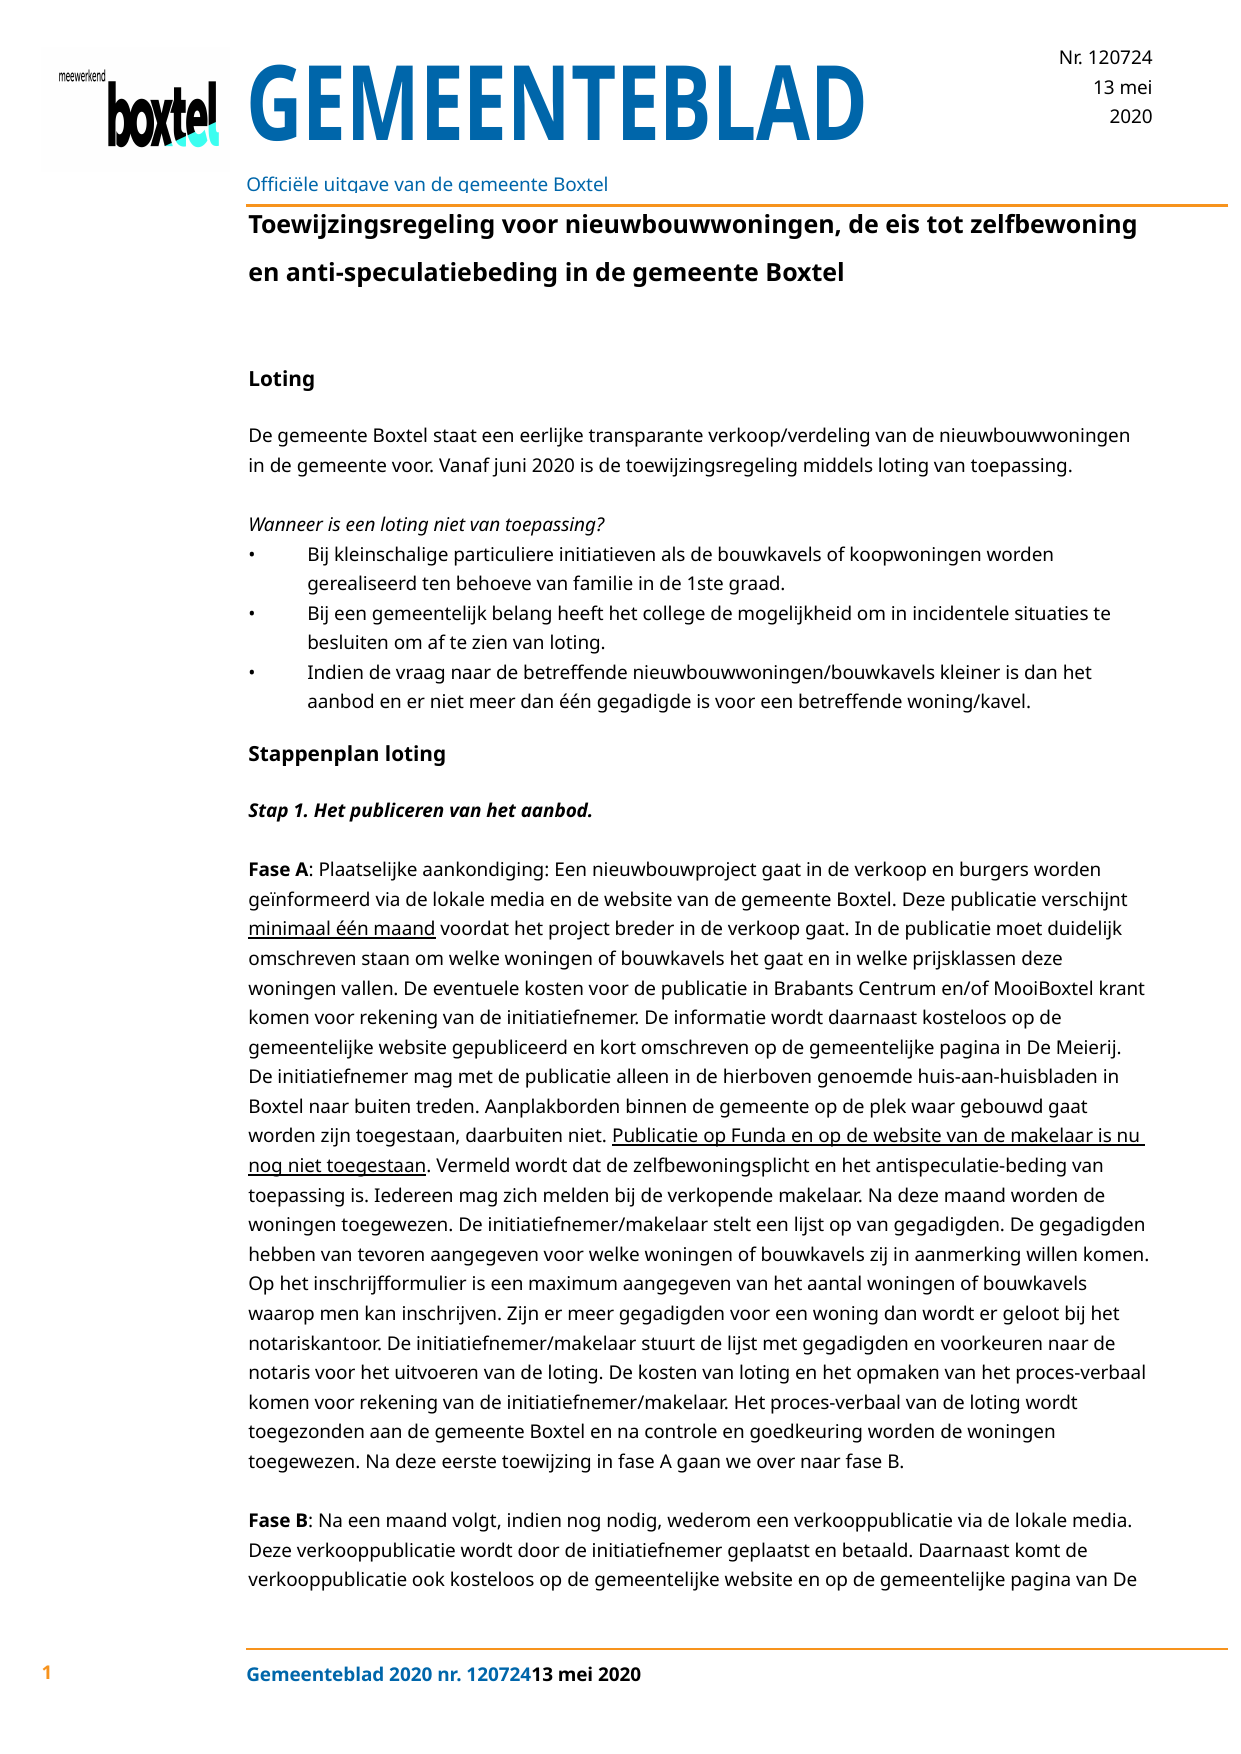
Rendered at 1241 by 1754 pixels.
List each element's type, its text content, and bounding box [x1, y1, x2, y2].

list Bij een gemeentelijk belang heeft het college de mogelijkheid om in incidentele situaties te besluiten om af te zien van loting. [248, 600, 1152, 655]
text Loting [248, 364, 1152, 393]
text Wanneer is een loting niet van toepassing? [248, 511, 1152, 537]
text Fase B: Na een maand volgt, indien nog nodig, wederom een verkooppublicatie via de lokale media. Deze verkooppublicatie wordt door de initiatiefnemer geplaatst en betaald. Daarnaast komt de verkooppublicatie ook kosteloos op de gemeentelijke website en op de gemeentelijke pagina van De [248, 1507, 1152, 1592]
text De initiatiefnemer mag met de publicatie alleen in de hierboven genoemde huis-aan-huisbladen in Boxtel naar buiten treden. Aanplakborden binnen de gemeente op de plek waar gebouwd gaat worden zijn toegestaan, daarbuiten niet. Publicatie op Funda en op de website van de makelaar is nu nog niet toegestaan. Vermeld wordt dat de zelfbewoningsplicht en het antispeculatie-beding van toepassing is. Iedereen mag zich melden bij de verkopende makelaar. Na deze maand worden de woningen toegewezen. De initiatiefnemer/makelaar stelt een lijst op van gegadigden. De gegadigden hebben van tevoren aangegeven voor welke woningen of bouwkavels zij in aanmerking willen komen. Op het inschrijfformulier is een maximum aangegeven van het aantal woningen of bouwkavels waarop men kan inschrijven. Zijn er meer gegadigden voor een woning dan wordt er geloot bij het notariskantoor. De initiatiefnemer/makelaar stuurt de lijst met gegadigden en voorkeuren naar de notaris voor het uitvoeren van de loting. De kosten van loting en het opmaken van het proces-verbaal komen voor rekening van de initiatiefnemer/makelaar. Het proces-verbaal van de loting wordt toegezonden aan de gemeente Boxtel en na controle en goedkeuring worden de woningen toegewezen. Na deze eerste toewijzing in fase A gaan we over naar fase B. [248, 1063, 1152, 1474]
text Fase A: Plaatselijke aankondiging: Een nieuwbouwproject gaat in de verkoop en burgers worden geïnformeerd via de lokale media en de website van de gemeente Boxtel. Deze publicatie verschijnt minimaal één maand voordat het project breder in de verkoop gaat. In de publicatie moet duidelijk omschreven staan om welke woningen of bouwkavels het gaat en in welke prijsklassen deze woningen vallen. De eventuele kosten voor de publicatie in Brabants Centrum en/of MooiBoxtel krant komen voor rekening van de initiatiefnemer. De informatie wordt daarnaast kosteloos op de gemeentelijke website gepubliceerd en kort omschreven op de gemeentelijke pagina in De Meierij. [248, 856, 1152, 1059]
text Stap 1. Het publiceren van het aanbod. [248, 797, 1152, 823]
text Stappenplan loting [248, 739, 1152, 768]
picture [41, 47, 231, 172]
text Toewijzingsregeling voor nieuwbouwwoningen, de eis tot zelfbewoning en anti-speculatiebeding in de gemeente Boxtel [248, 207, 1152, 288]
list Indien de vraag naar de betreffende nieuwbouwwoningen/bouwkavels kleiner is dan het aanbod en er niet meer dan één gegadigde is voor een betreffende woning/kavel. [248, 659, 1152, 714]
text De gemeente Boxtel staat een eerlijke transparante verkoop/verdeling van de nieuwbouwwoningen in de gemeente voor. Vanaf juni 2020 is de toewijzingsregeling middels loting van toepassing. [248, 422, 1152, 478]
list Bij kleinschalige particuliere initiatieven als de bouwkavels of koopwoningen worden gerealiseerd ten behoeve van familie in de 1ste graad. [248, 541, 1152, 596]
